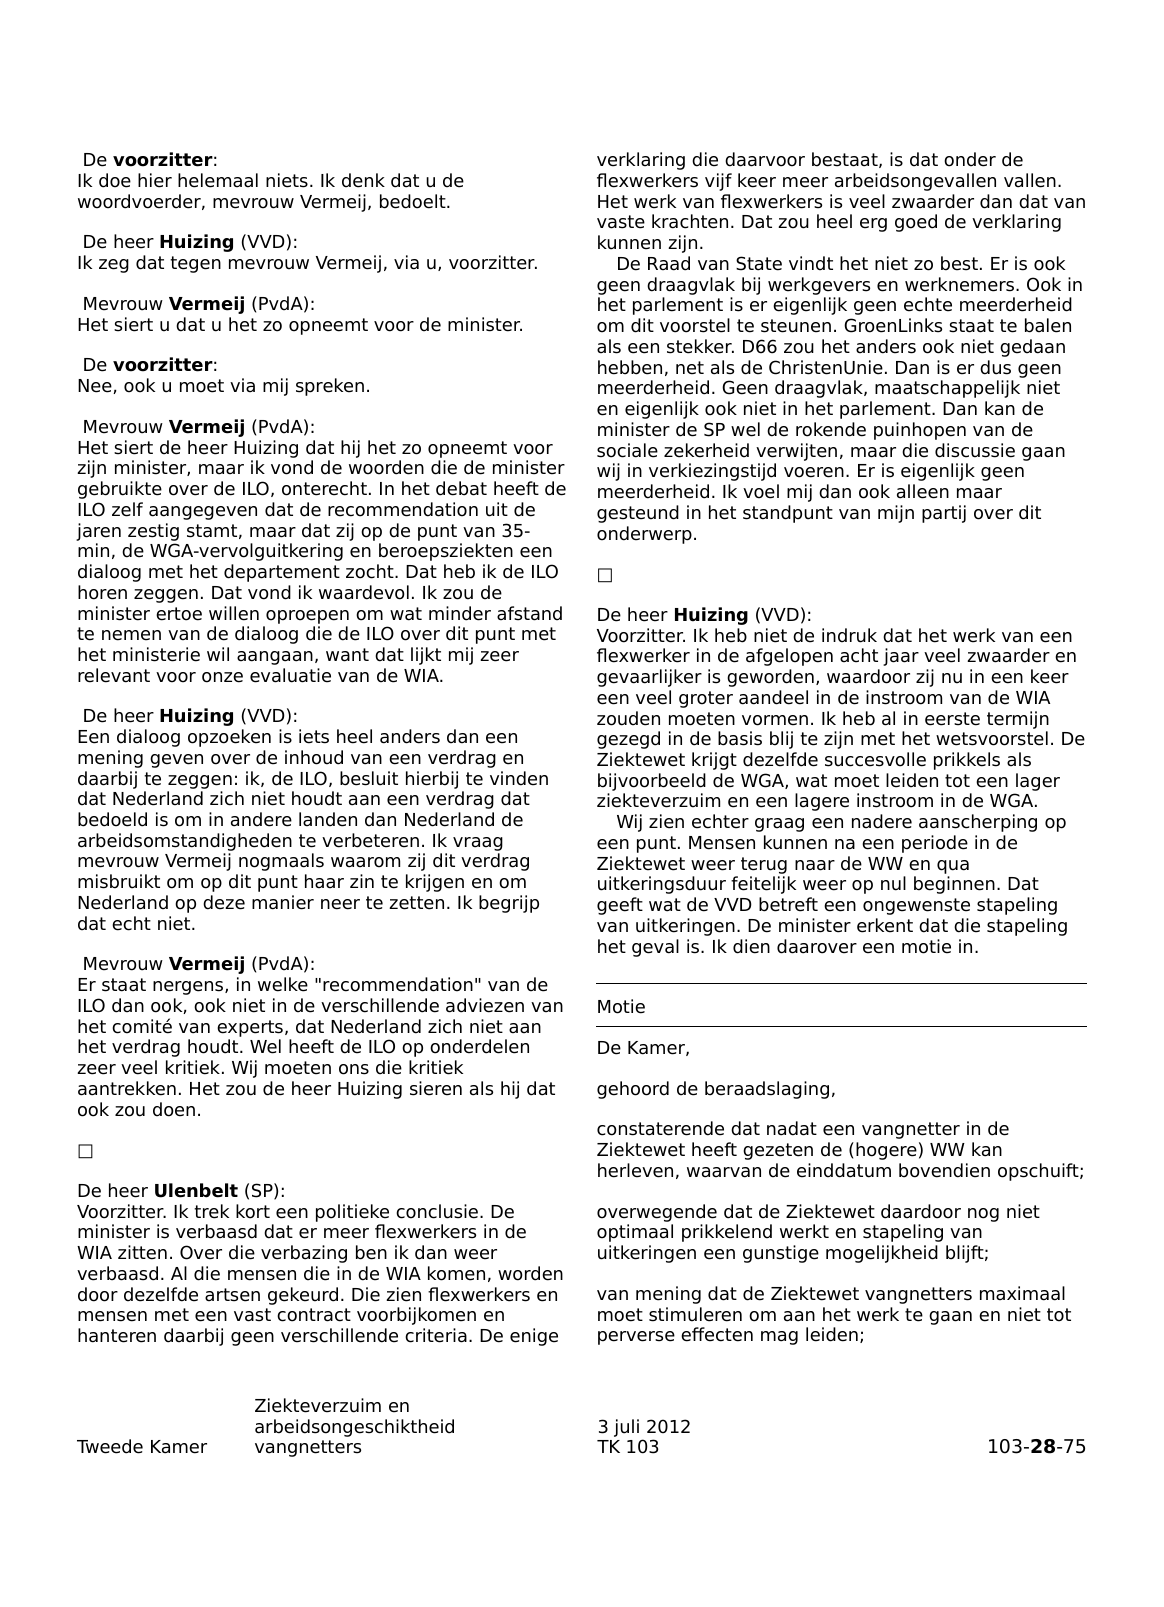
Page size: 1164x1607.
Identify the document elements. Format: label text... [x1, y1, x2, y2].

text Mevrouw Vermeij (PvdA): [77, 954, 567, 975]
text Mevrouw Vermeij (PvdA): [77, 294, 567, 314]
text De heer Huizing (VVD): [77, 232, 567, 253]
text Voorzitter. Ik heb niet de indruk dat het werk van een flexwerker in de afgelopen acht jaar veel zwaarder en gevaarlijker is geworden, waardoor zij nu in een keer een veel groter aandeel in de instroom van de WIA zouden moeten vormen. Ik heb al in eerste termijn gezegd in de basis blij te zijn met het wetsvoorstel. De Ziektewet krijgt dezelfde succesvolle prikkels als bijvoorbeeld de WGA, wat moet leiden tot een lager ziekteverzuim en een lagere instroom in de WGA. [596, 626, 1087, 812]
text De heer Huizing (VVD): [77, 706, 567, 727]
text De Kamer, [596, 1038, 1087, 1058]
text constaterende dat nadat een vangnetter in de Ziektewet heeft gezeten de (hogere) WW kan herleven, waarvan de einddatum bovendien opschuift; [596, 1119, 1087, 1181]
text Het siert de heer Huizing dat hij het zo opneemt voor zijn minister, maar ik vond de woorden die de minister gebruikte over de ILO, onterecht. In het debat heeft de ILO zelf aangegeven dat de recommendation uit de jaren zestig stamt, maar dat zij op de punt van 35-min, de WGA-vervolguitkering en beroepsziekten een dialoog met het departement zocht. Dat heb ik de ILO horen zeggen. Dat vond ik waardevol. Ik zou de minister ertoe willen oproepen om wat minder afstand te nemen van de dialoog die de ILO over dit punt met het ministerie wil aangaan, want dat lijkt mij zeer relevant voor onze evaluatie van de WIA. [77, 437, 567, 686]
text Ik zeg dat tegen mevrouw Vermeij, via u, voorzitter. [77, 253, 567, 274]
text Wij zien echter graag een nadere aanscherping op een punt. Mensen kunnen na een periode in de Ziektewet weer terug naar de WW en qua uitkeringsduur feitelijk weer op nul beginnen. Dat geeft wat de VVD betreft een ongewenste stapeling van uitkeringen. De minister erkent dat die stapeling het geval is. Ik dien daarover een motie in. [596, 812, 1087, 957]
text De heer Huizing (VVD): [596, 605, 1087, 626]
text De voorzitter: [77, 355, 567, 376]
text Ik doe hier helemaal niets. Ik denk dat u de woordvoerder, mevrouw Vermeij, bedoelt. [77, 171, 567, 212]
text Het siert u dat u het zo opneemt voor de minister. [77, 314, 567, 335]
text Motie [596, 997, 1087, 1018]
text gehoord de beraadslaging, [596, 1078, 1087, 1099]
text □ [596, 564, 1087, 585]
text De heer Ulenbelt (SP): [77, 1181, 567, 1202]
text De Raad van State vindt het niet zo best. Er is ook geen draagvlak bij werkgevers en werknemers. Ook in het parlement is er eigenlijk geen echte meerderheid om dit voorstel te steunen. GroenLinks staat te balen als een stekker. D66 zou het anders ook niet gedaan hebben, net als de ChristenUnie. Dan is er dus geen meerderheid. Geen draagvlak, maatschappelijk niet en eigenlijk ook niet in het parlement. Dan kan de minister de SP wel de rokende puinhopen van de sociale zekerheid verwijten, maar die discussie gaan wij in verkiezingstijd voeren. Er is eigenlijk geen meerderheid. Ik voel mij dan ook alleen maar gesteund in het standpunt van mijn partij over dit onderwerp. [596, 254, 1087, 544]
text Voorzitter. Ik trek kort een politieke conclusie. De minister is verbaasd dat er meer flexwerkers in de WIA zitten. Over die verbazing ben ik dan weer verbaasd. Al die mensen die in de WIA komen, worden door dezelfde artsen gekeurd. Die zien flexwerkers en mensen met een vast contract voorbijkomen en hanteren daarbij geen verschillende criteria. De enige [77, 1202, 567, 1347]
text van mening dat de Ziektewet vangnetters maximaal moet stimuleren om aan het werk te gaan en niet tot perverse effecten mag leiden; [596, 1284, 1087, 1346]
text Een dialoog opzoeken is iets heel anders dan een mening geven over de inhoud van een verdrag en daarbij te zeggen: ik, de ILO, besluit hierbij te vinden dat Nederland zich niet houdt aan een verdrag dat bedoeld is om in andere landen dan Nederland de arbeidsomstandigheden te verbeteren. Ik vraag mevrouw Vermeij nogmaals waarom zij dit verdrag misbruikt om op dit punt haar zin te krijgen en om Nederland op deze manier neer te zetten. Ik begrijp dat echt niet. [77, 727, 567, 934]
text verklaring die daarvoor bestaat, is dat onder de flexwerkers vijf keer meer arbeidsongevallen vallen. Het werk van flexwerkers is veel zwaarder dan dat van vaste krachten. Dat zou heel erg goed de verklaring kunnen zijn. [596, 150, 1087, 254]
text Er staat nergens, in welke "recommendation" van de ILO dan ook, ook niet in de verschillende adviezen van het comité van experts, dat Nederland zich niet aan het verdrag houdt. Wel heeft de ILO op onderdelen zeer veel kritiek. Wij moeten ons die kritiek aantrekken. Het zou de heer Huizing sieren als hij dat ook zou doen. [77, 975, 567, 1120]
text overwegende dat de Ziektewet daardoor nog niet optimaal prikkelend werkt en stapeling van uitkeringen een gunstige mogelijkheid blijft; [596, 1201, 1087, 1264]
text Nee, ook u moet via mij spreken. [77, 376, 567, 397]
text De voorzitter: [77, 150, 567, 171]
text Mevrouw Vermeij (PvdA): [77, 417, 567, 437]
text □ [77, 1140, 567, 1161]
